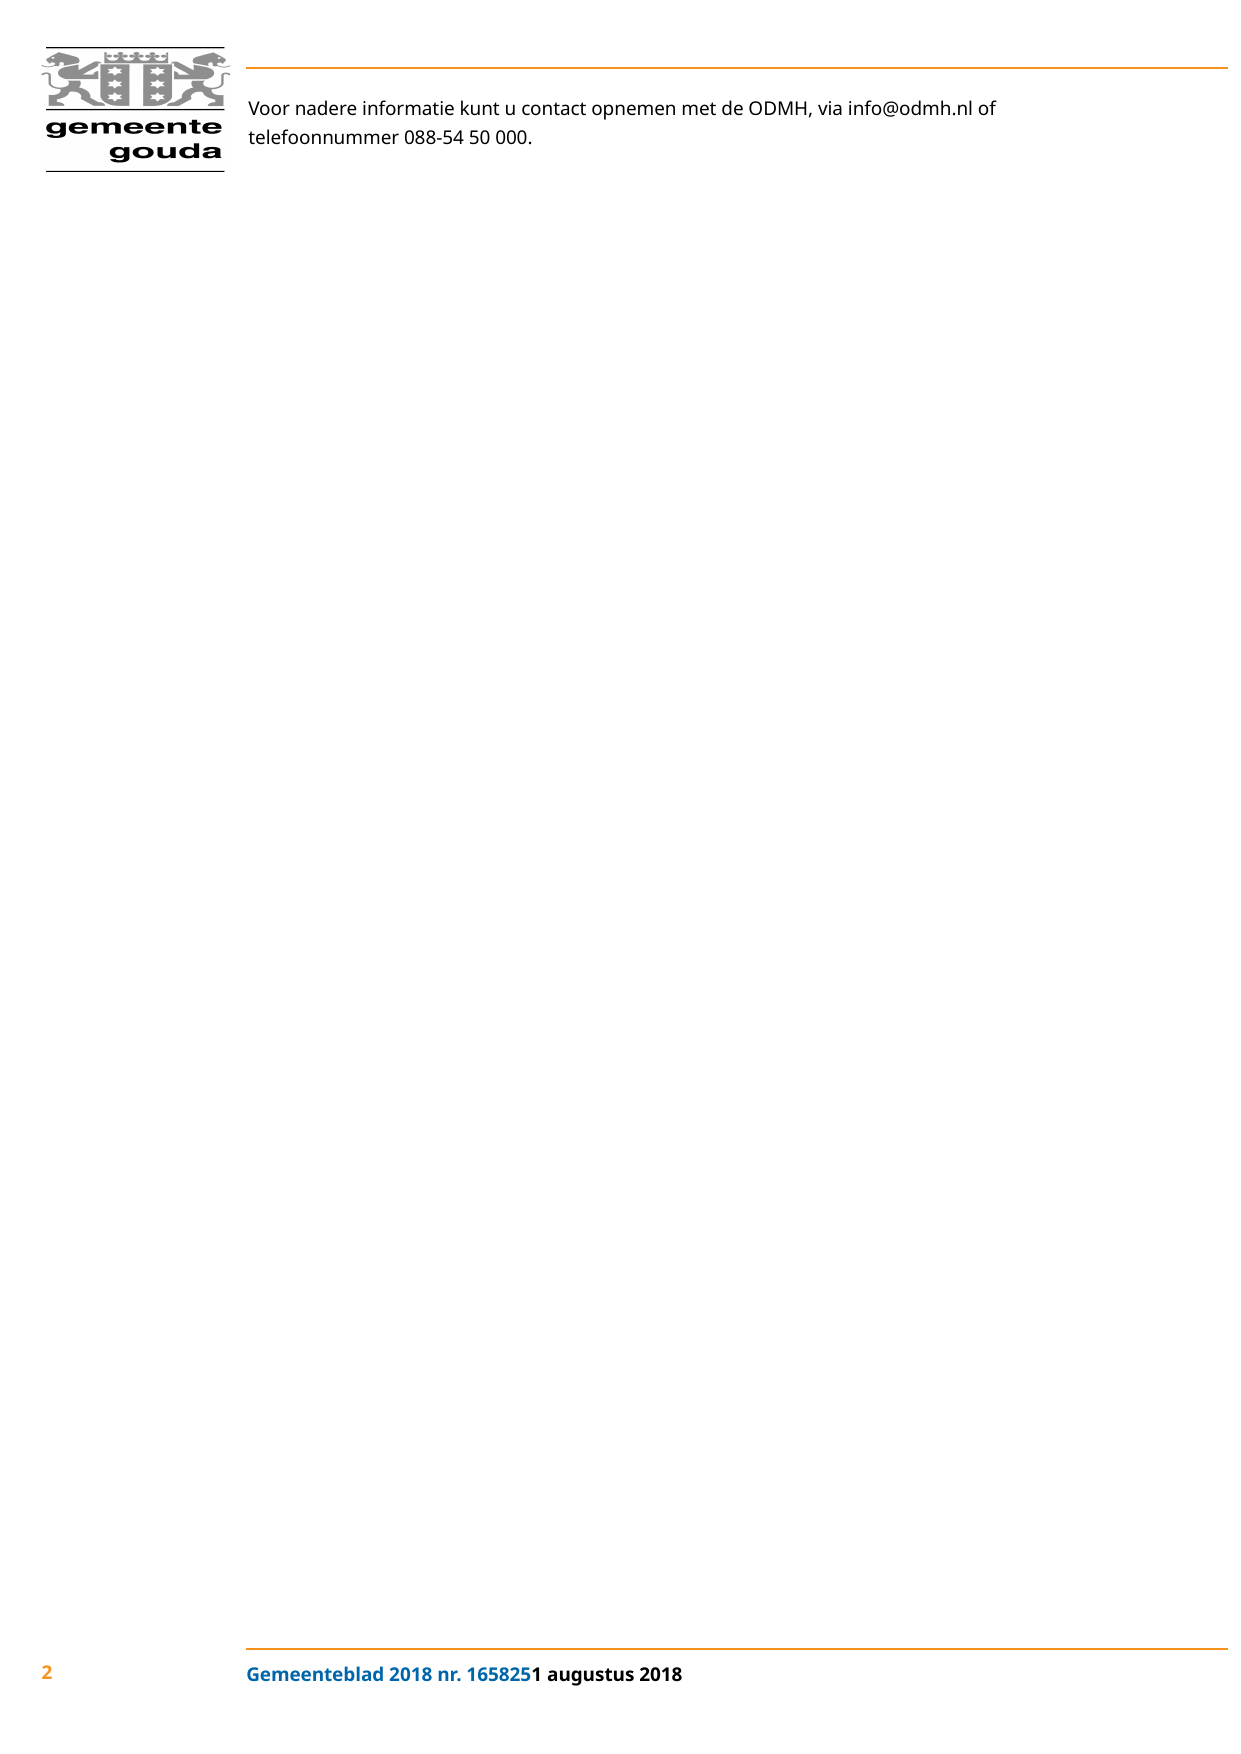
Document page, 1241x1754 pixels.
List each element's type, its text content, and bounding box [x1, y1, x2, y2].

picture [41, 47, 231, 172]
text Voor nadere informatie kunt u contact opnemen met de ODMH, via info@odmh.nl of telefoonnummer 088-54 50 000. [248, 95, 1152, 150]
